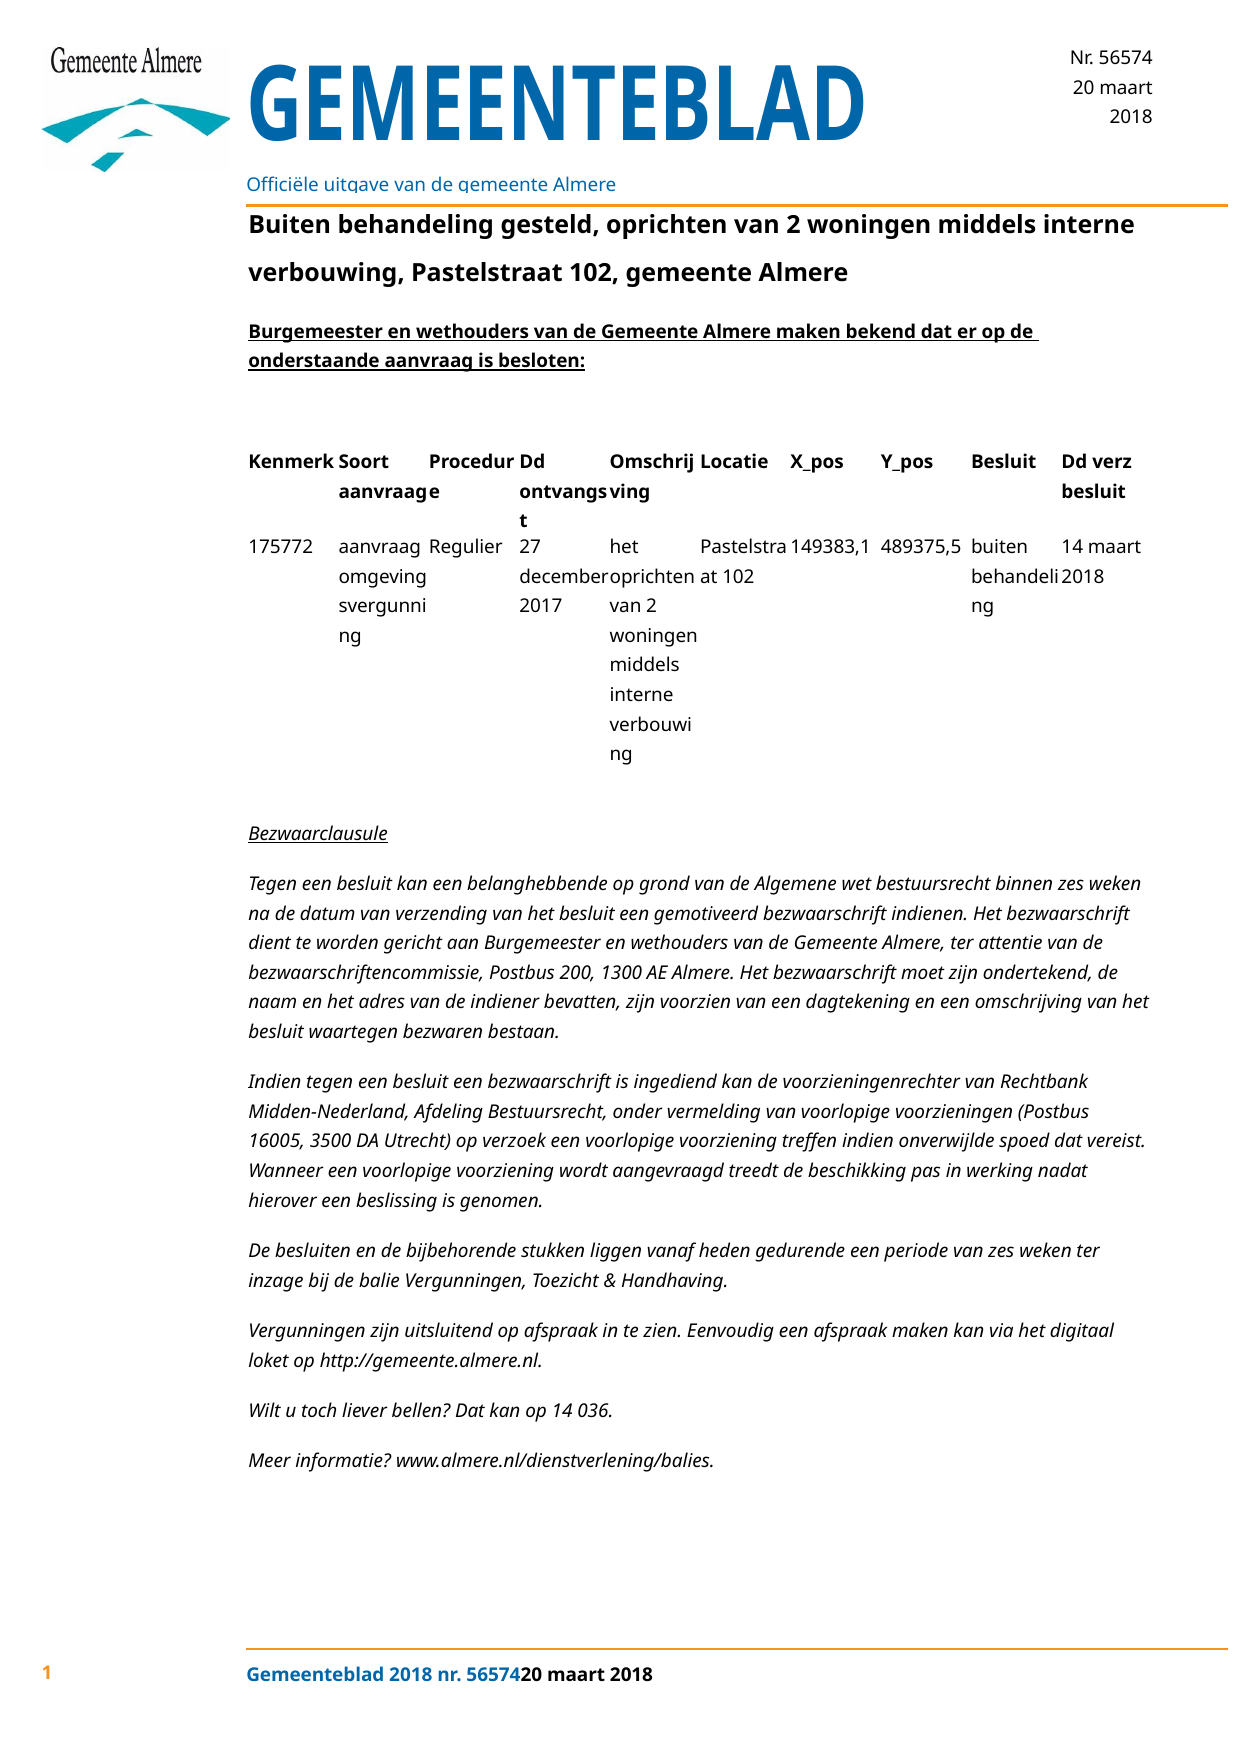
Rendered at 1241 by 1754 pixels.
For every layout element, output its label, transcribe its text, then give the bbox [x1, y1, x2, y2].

table_cell buiten behandeling [971, 533, 1061, 766]
table_cell 27 december 2017 [519, 533, 609, 766]
text Vergunningen zijn uitsluitend op afspraak in te zien. Eenvoudig een afspraak maken kan via het digitaal loket op http://gemeente.almere.nl. [248, 1317, 1152, 1373]
table_cell 489375,5 [881, 533, 971, 766]
table_header Dd ontvangst [519, 449, 609, 533]
table_header Procedure [429, 449, 519, 533]
table_header Omschrijving [609, 449, 700, 533]
table_cell Pastelstraat 102 [700, 533, 790, 766]
table_header X_pos [790, 449, 881, 533]
table_header Besluit [971, 449, 1061, 533]
table_cell 175772 [248, 533, 338, 766]
table_cell aanvraag omgevingsvergunning [338, 533, 429, 766]
table_header Dd verz besluit [1061, 449, 1152, 533]
picture [41, 47, 231, 172]
table_cell Regulier [429, 533, 519, 766]
text Wilt u toch liever bellen? Dat kan op 14 036. [248, 1397, 1152, 1423]
table_header Kenmerk [248, 449, 338, 533]
table_cell het oprichten van 2 woningen middels interne verbouwing [609, 533, 700, 766]
table_cell 14 maart 2018 [1061, 533, 1152, 766]
text Burgemeester en wethouders van de Gemeente Almere maken bekend dat er op de onderstaande aanvraag is besloten: [248, 318, 1152, 373]
text Buiten behandeling gesteld, oprichten van 2 woningen middels interne verbouwing, Pastelstraat 102, gemeente Almere [248, 207, 1152, 288]
text Tegen een besluit kan een belanghebbende op grond van de Algemene wet bestuursrecht binnen zes weken na de datum van verzending van het besluit een gemotiveerd bezwaarschrift indienen. Het bezwaarschrift dient te worden gericht aan Burgemeester en wethouders van de Gemeente Almere, ter attentie van de bezwaarschriftencommissie, Postbus 200, 1300 AE Almere. Het bezwaarschrift moet zijn ondertekend, de naam en het adres van de indiener bevatten, zijn voorzien van een dagtekening en een omschrijving van het besluit waartegen bezwaren bestaan. [248, 870, 1152, 1044]
table_header Locatie [700, 449, 790, 533]
text Bezwaarclausule [248, 820, 1152, 846]
text Indien tegen een besluit een bezwaarschrift is ingediend kan de voorzieningenrechter van Rechtbank Midden-Nederland, Afdeling Bestuursrecht, onder vermelding van voorlopige voorzieningen (Postbus 16005, 3500 DA Utrecht) op verzoek een voorlopige voorziening treffen indien onverwijlde spoed dat vereist. Wanneer een voorlopige voorziening wordt aangevraagd treedt de beschikking pas in werking nadat hierover een beslissing is genomen. [248, 1068, 1152, 1213]
table_header Y_pos [881, 449, 971, 533]
text De besluiten en de bijbehorende stukken liggen vanaf heden gedurende een periode van zes weken ter inzage bij de balie Vergunningen, Toezicht & Handhaving. [248, 1237, 1152, 1293]
table_cell 149383,1 [790, 533, 881, 766]
text Meer informatie? www.almere.nl/dienstverlening/balies. [248, 1448, 1152, 1473]
table_header Soort aanvraag [338, 449, 429, 533]
